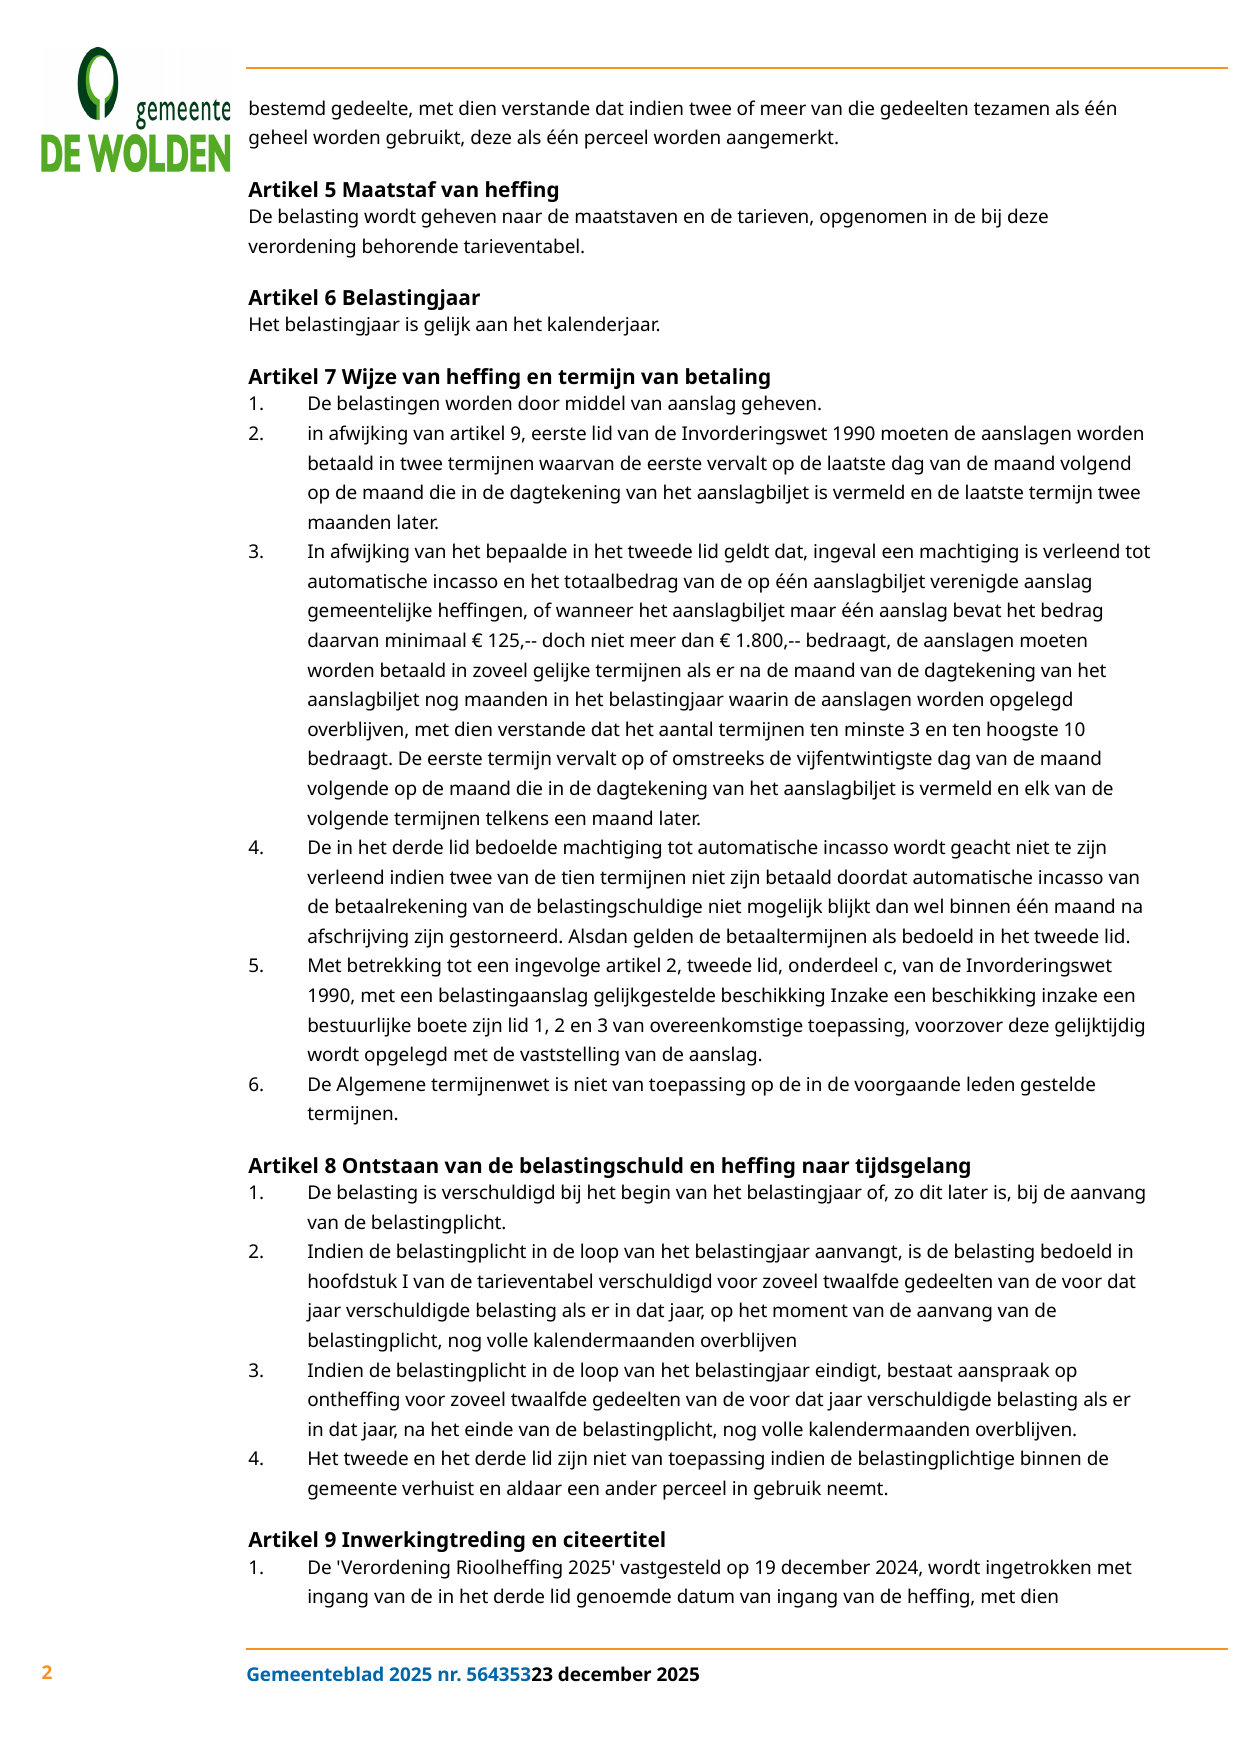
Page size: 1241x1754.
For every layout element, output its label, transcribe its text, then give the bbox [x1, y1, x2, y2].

list De Algemene termijnenwet is niet van toepassing op de in de voorgaande leden gestelde termijnen. [248, 1071, 1152, 1126]
list Het tweede en het derde lid zijn niet van toepassing indien de belastingplichtige binnen de gemeente verhuist en aldaar een ander perceel in gebruik neemt. [248, 1446, 1152, 1501]
picture [41, 47, 231, 172]
list Indien de belastingplicht in de loop van het belastingjaar eindigt, bestaat aanspraak op ontheffing voor zoveel twaalfde gedeelten van de voor dat jaar verschuldigde belasting als er in dat jaar, na het einde van de belastingplicht, nog volle kalendermaanden overblijven. [248, 1357, 1152, 1442]
text De belasting wordt geheven naar de maatstaven en de tarieven, opgenomen in de bij deze verordening behorende tarieventabel. [248, 203, 1152, 258]
text Artikel 5 Maatstaf van heffing [248, 175, 1152, 203]
list De 'Verordening Rioolheffing 2025' vastgesteld op 19 december 2024, wordt ingetrokken met ingang van de in het derde lid genoemde datum van ingang van de heffing, met dien [248, 1554, 1152, 1609]
list De in het derde lid bedoelde machtiging tot automatische incasso wordt geacht niet te zijn verleend indien twee van de tien termijnen niet zijn betaald doordat automatische incasso van de betaalrekening van de belastingschuldige niet mogelijk blijkt dan wel binnen één maand na afschrijving zijn gestorneerd. Alsdan gelden de betaaltermijnen als bedoeld in het tweede lid. [248, 834, 1152, 949]
text Artikel 9 Inwerkingtreding en citeertitel [248, 1526, 1152, 1554]
list De belastingen worden door middel van aanslag geheven. [248, 391, 1152, 416]
list Indien de belastingplicht in de loop van het belastingjaar aanvangt, is de belasting bedoeld in hoofdstuk I van de tarieventabel verschuldigd voor zoveel twaalfde gedeelten van de voor dat jaar verschuldigde belasting als er in dat jaar, op het moment van de aanvang van de belastingplicht, nog volle kalendermaanden overblijven [248, 1238, 1152, 1353]
text Artikel 6 Belastingjaar [248, 283, 1152, 312]
list Met betrekking tot een ingevolge artikel 2, tweede lid, onderdeel c, van de Invorderingswet 1990, met een belastingaanslag gelijkgestelde beschikking Inzake een beschikking inzake een bestuurlijke boete zijn lid 1, 2 en 3 van overeenkomstige toepassing, voorzover deze gelijktijdig wordt opgelegd met de vaststelling van de aanslag. [248, 953, 1152, 1067]
list In afwijking van het bepaalde in het tweede lid geldt dat, ingeval een machtiging is verleend tot automatische incasso en het totaalbedrag van de op één aanslagbiljet verenigde aanslag gemeentelijke heffingen, of wanneer het aanslagbiljet maar één aanslag bevat het bedrag daarvan minimaal € 125,-- doch niet meer dan € 1.800,-- bedraagt, de aanslagen moeten worden betaald in zoveel gelijke termijnen als er na de maand van de dagtekening van het aanslagbiljet nog maanden in het belastingjaar waarin de aanslagen worden opgelegd overblijven, met dien verstande dat het aantal termijnen ten minste 3 en ten hoogste 10 bedraagt. De eerste termijn vervalt op of omstreeks de vijfentwintigste dag van de maand volgende op de maand die in de dagtekening van het aanslagbiljet is vermeld en elk van de volgende termijnen telkens een maand later. [248, 538, 1152, 830]
text bestemd gedeelte, met dien verstande dat indien twee of meer van die gedeelten tezamen als één geheel worden gebruikt, deze als één perceel worden aangemerkt. [248, 95, 1152, 150]
text Het belastingjaar is gelijk aan het kalenderjaar. [248, 312, 1152, 337]
text Artikel 7 Wijze van heffing en termijn van betaling [248, 362, 1152, 391]
list De belasting is verschuldigd bij het begin van het belastingjaar of, zo dit later is, bij de aanvang van de belastingplicht. [248, 1179, 1152, 1235]
text Artikel 8 Ontstaan van de belastingschuld en heffing naar tijdsgelang [248, 1151, 1152, 1179]
list in afwijking van artikel 9, eerste lid van de Invorderingswet 1990 moeten de aanslagen worden betaald in twee termijnen waarvan de eerste vervalt op de laatste dag van de maand volgend op de maand die in de dagtekening van het aanslagbiljet is vermeld en de laatste termijn twee maanden later. [248, 420, 1152, 534]
